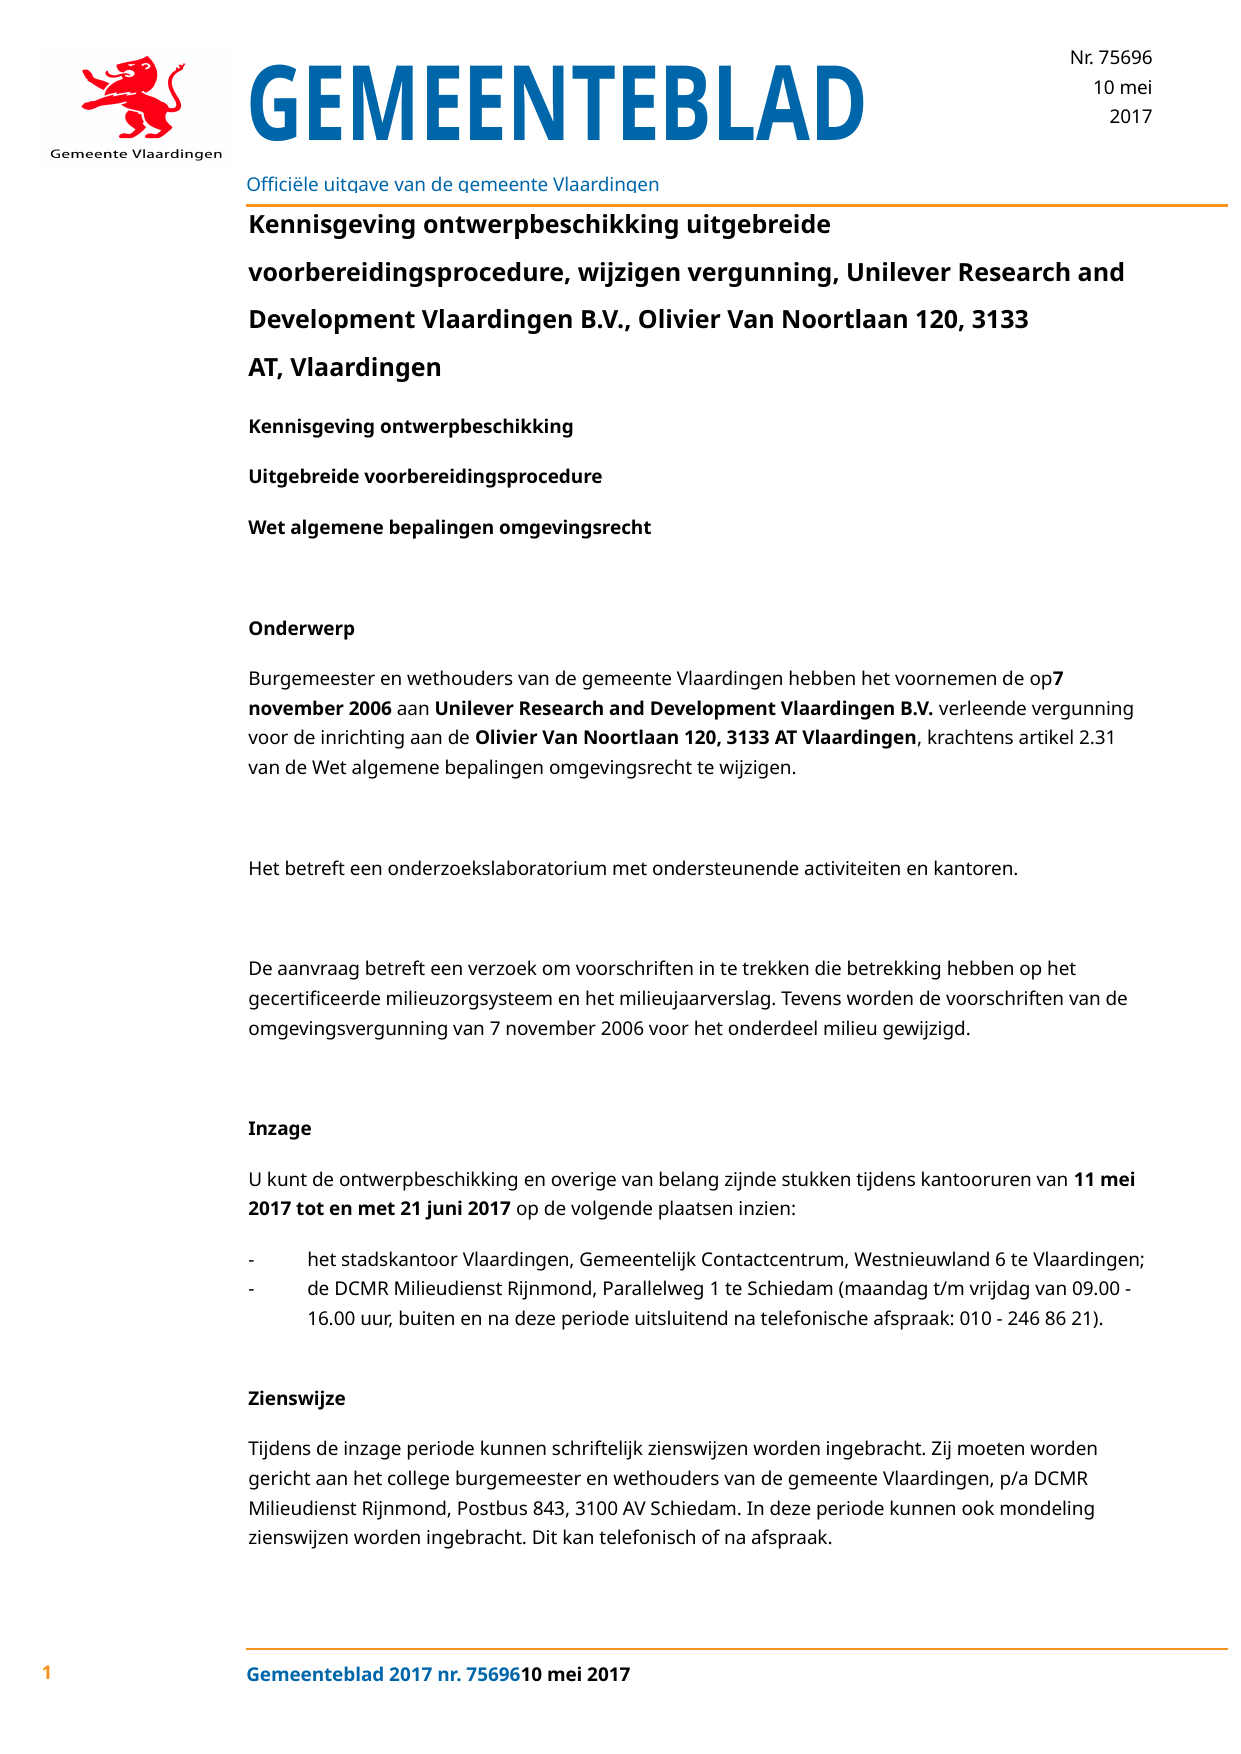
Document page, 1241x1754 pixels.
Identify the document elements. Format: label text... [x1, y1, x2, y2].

text Inzage [248, 1116, 1152, 1141]
text De aanvraag betreft een verzoek om voorschriften in te trekken die betrekking hebben op het gecertificeerde milieuzorgsysteem en het milieujaarverslag. Tevens worden de voorschriften van de omgevingsvergunning van 7 november 2006 voor het onderdeel milieu gewijzigd. [248, 956, 1152, 1041]
text Wet algemene bepalingen omgevingsrecht [248, 514, 1152, 540]
list de DCMR Milieudienst Rijnmond, Parallelweg 1 te Schiedam (maandag t/m vrijdag van 09.00 - 16.00 uur, buiten en na deze periode uitsluitend na telefonische afspraak: 010 - 246 86 21). [248, 1276, 1152, 1331]
picture [41, 47, 231, 172]
text Tijdens de inzage periode kunnen schriftelijk zienswijzen worden ingebracht. Zij moeten worden gericht aan het college burgemeester en wethouders van de gemeente Vlaardingen, p/a DCMR Milieudienst Rijnmond, Postbus 843, 3100 AV Schiedam. In deze periode kunnen ook mondeling zienswijzen worden ingebracht. Dit kan telefonisch of na afspraak. [248, 1436, 1152, 1550]
text U kunt de ontwerpbeschikking en overige van belang zijnde stukken tijdens kantooruren van 11 mei 2017 tot en met 21 juni 2017 op de volgende plaatsen inzien: [248, 1166, 1152, 1221]
text Zienswijze [248, 1385, 1152, 1411]
text Onderwerp [248, 615, 1152, 641]
text Kennisgeving ontwerpbeschikking [248, 413, 1152, 439]
list het stadskantoor Vlaardingen, Gemeentelijk Contactcentrum, Westnieuwland 6 te Vlaardingen; [248, 1246, 1152, 1272]
text Uitgebreide voorbereidingsprocedure [248, 463, 1152, 489]
text Kennisgeving ontwerpbeschikking uitgebreide voorbereidingsprocedure, wijzigen vergunning, Unilever Research and Development Vlaardingen B.V., Olivier Van Noortlaan 120, 3133 AT, Vlaardingen [248, 207, 1152, 384]
text Burgemeester en wethouders van de gemeente Vlaardingen hebben het voornemen de op7 november 2006 aan Unilever Research and Development Vlaardingen B.V. verleende vergunning voor de inrichting aan de Olivier Van Noortlaan 120, 3133 AT Vlaardingen, krachtens artikel 2.31 van de Wet algemene bepalingen omgevingsrecht te wijzigen. [248, 665, 1152, 780]
text Het betreft een onderzoekslaboratorium met ondersteunende activiteiten en kantoren. [248, 855, 1152, 881]
